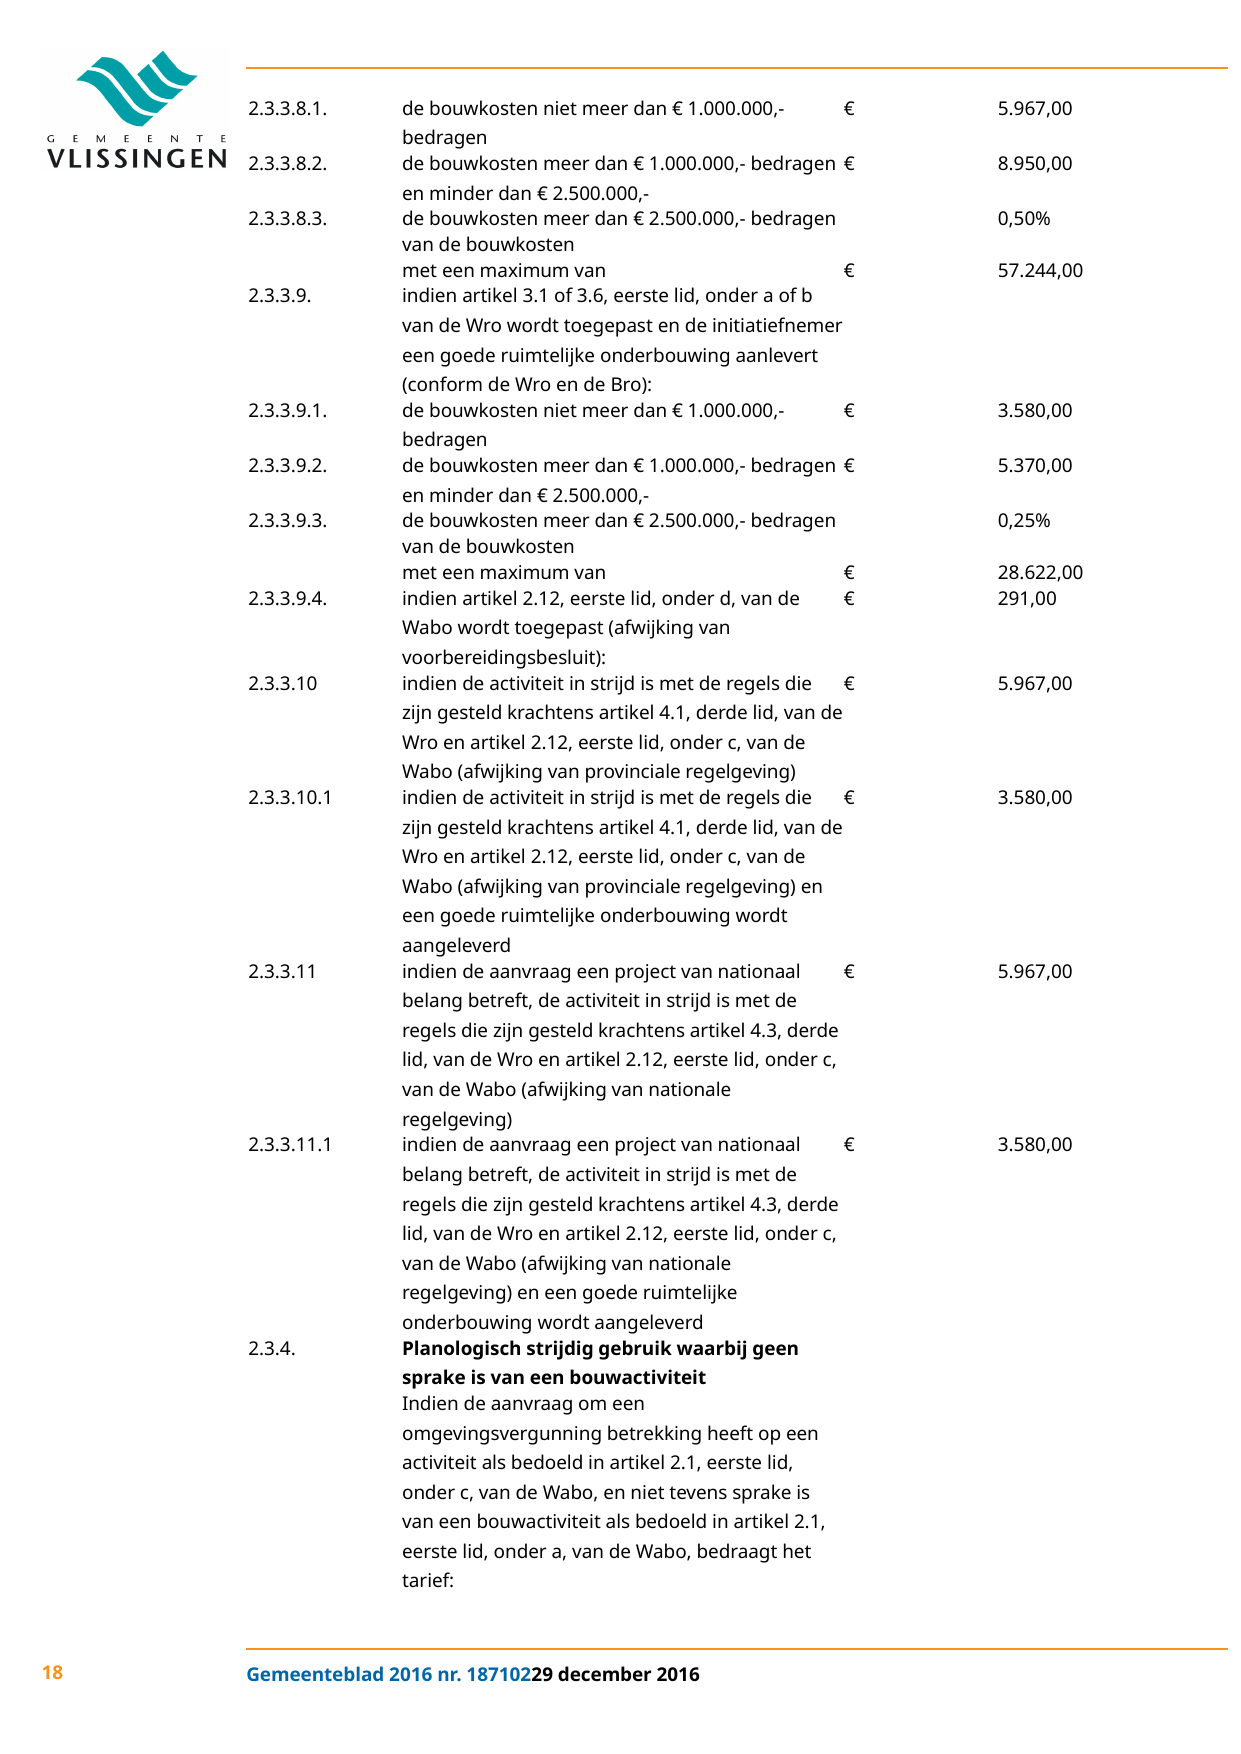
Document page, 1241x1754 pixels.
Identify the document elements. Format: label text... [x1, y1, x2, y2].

table_cell 2.3.4. [248, 1335, 402, 1390]
table_cell indien artikel 2.12, eerste lid, onder d, van de Wabo wordt toegepast (afwijking van voorbereidingsbesluit): [402, 585, 844, 670]
table_cell de bouwkosten niet meer dan € 1.000.000,- bedragen [402, 95, 844, 150]
table_cell 5.370,00 [998, 453, 1152, 508]
table_cell de bouwkosten meer dan € 2.500.000,- bedragen [402, 508, 844, 533]
table_cell 3.580,00 [998, 397, 1152, 452]
table_cell € [844, 670, 998, 784]
table_cell [998, 283, 1152, 397]
table_cell [248, 534, 402, 559]
table_cell 2.3.3.8.3. [248, 205, 402, 231]
table_cell € [844, 958, 998, 1132]
table_cell € [844, 1132, 998, 1335]
table_cell de bouwkosten meer dan € 2.500.000,- bedragen [402, 205, 844, 231]
table_cell indien artikel 3.1 of 3.6, eerste lid, onder a of b van de Wro wordt toegepast en de initiatiefnemer een goede ruimtelijke onderbouwing aanlevert (conform de Wro en de Bro): [402, 283, 844, 397]
table_cell € [844, 585, 998, 670]
table_cell 2.3.3.8.2. [248, 150, 402, 205]
table_cell 8.950,00 [998, 150, 1152, 205]
table_cell [844, 1390, 998, 1593]
table_cell indien de activiteit in strijd is met de regels die zijn gesteld krachtens artikel 4.1, derde lid, van de Wro en artikel 2.12, eerste lid, onder c, van de Wabo (afwijking van provinciale regelgeving) [402, 670, 844, 784]
table_cell [844, 283, 998, 397]
table_cell 57.244,00 [998, 257, 1152, 283]
table_cell met een maximum van [402, 257, 844, 283]
table_cell € [844, 257, 998, 283]
table_cell 2.3.3.9. [248, 283, 402, 397]
table_cell [998, 1390, 1152, 1593]
table_cell de bouwkosten meer dan € 1.000.000,- bedragen en minder dan € 2.500.000,- [402, 150, 844, 205]
table_cell 2.3.3.11 [248, 958, 402, 1132]
table_cell de bouwkosten meer dan € 1.000.000,- bedragen en minder dan € 2.500.000,- [402, 453, 844, 508]
table_cell [844, 1335, 998, 1390]
table_cell Indien de aanvraag om een omgevingsvergunning betrekking heeft op een activiteit als bedoeld in artikel 2.1, eerste lid, onder c, van de Wabo, en niet tevens sprake is van een bouwactiviteit als bedoeld in artikel 2.1, eerste lid, onder a, van de Wabo, bedraagt het tarief: [402, 1390, 844, 1593]
table_cell de bouwkosten niet meer dan € 1.000.000,- bedragen [402, 397, 844, 452]
table_cell € [844, 559, 998, 585]
table_cell [248, 257, 402, 283]
table_cell [248, 1390, 402, 1593]
table_cell 3.580,00 [998, 784, 1152, 958]
table_cell 2.3.3.9.3. [248, 508, 402, 533]
table_cell indien de activiteit in strijd is met de regels die zijn gesteld krachtens artikel 4.1, derde lid, van de Wro en artikel 2.12, eerste lid, onder c, van de Wabo (afwijking van provinciale regelgeving) en een goede ruimtelijke onderbouwing wordt aangeleverd [402, 784, 844, 958]
table_cell € [844, 150, 998, 205]
table_cell 28.622,00 [998, 559, 1152, 585]
table_cell € [844, 784, 998, 958]
table_cell [248, 559, 402, 585]
table_cell 2.3.3.11.1 [248, 1132, 402, 1335]
table_cell 291,00 [998, 585, 1152, 670]
table_cell 0,50% [998, 205, 1152, 231]
picture [41, 47, 231, 172]
table_cell [844, 205, 998, 231]
table_cell [998, 534, 1152, 559]
table_cell 0,25% [998, 508, 1152, 533]
table_cell 2.3.3.9.1. [248, 397, 402, 452]
table_cell 2.3.3.10 [248, 670, 402, 784]
table_cell [248, 231, 402, 257]
table_cell [998, 231, 1152, 257]
table_cell 3.580,00 [998, 1132, 1152, 1335]
table_cell 5.967,00 [998, 670, 1152, 784]
table_cell 2.3.3.10.1 [248, 784, 402, 958]
table_cell met een maximum van [402, 559, 844, 585]
table_cell indien de aanvraag een project van nationaal belang betreft, de activiteit in strijd is met de regels die zijn gesteld krachtens artikel 4.3, derde lid, van de Wro en artikel 2.12, eerste lid, onder c, van de Wabo (afwijking van nationale regelgeving) en een goede ruimtelijke onderbouwing wordt aangeleverd [402, 1132, 844, 1335]
table_cell [844, 534, 998, 559]
table_cell van de bouwkosten [402, 231, 844, 257]
table_cell 2.3.3.9.4. [248, 585, 402, 670]
table_cell indien de aanvraag een project van nationaal belang betreft, de activiteit in strijd is met de regels die zijn gesteld krachtens artikel 4.3, derde lid, van de Wro en artikel 2.12, eerste lid, onder c, van de Wabo (afwijking van nationale regelgeving) [402, 958, 844, 1132]
table_cell [998, 1335, 1152, 1390]
table_cell € [844, 397, 998, 452]
table_cell 2.3.3.9.2. [248, 453, 402, 508]
table_cell 2.3.3.8.1. [248, 95, 402, 150]
table_cell € [844, 95, 998, 150]
table_cell Planologisch strijdig gebruik waarbij geen sprake is van een bouwactiviteit [402, 1335, 844, 1390]
table_cell € [844, 453, 998, 508]
table_cell van de bouwkosten [402, 534, 844, 559]
table_cell 5.967,00 [998, 95, 1152, 150]
table_cell [844, 231, 998, 257]
table_cell 5.967,00 [998, 958, 1152, 1132]
table_cell [844, 508, 998, 533]
